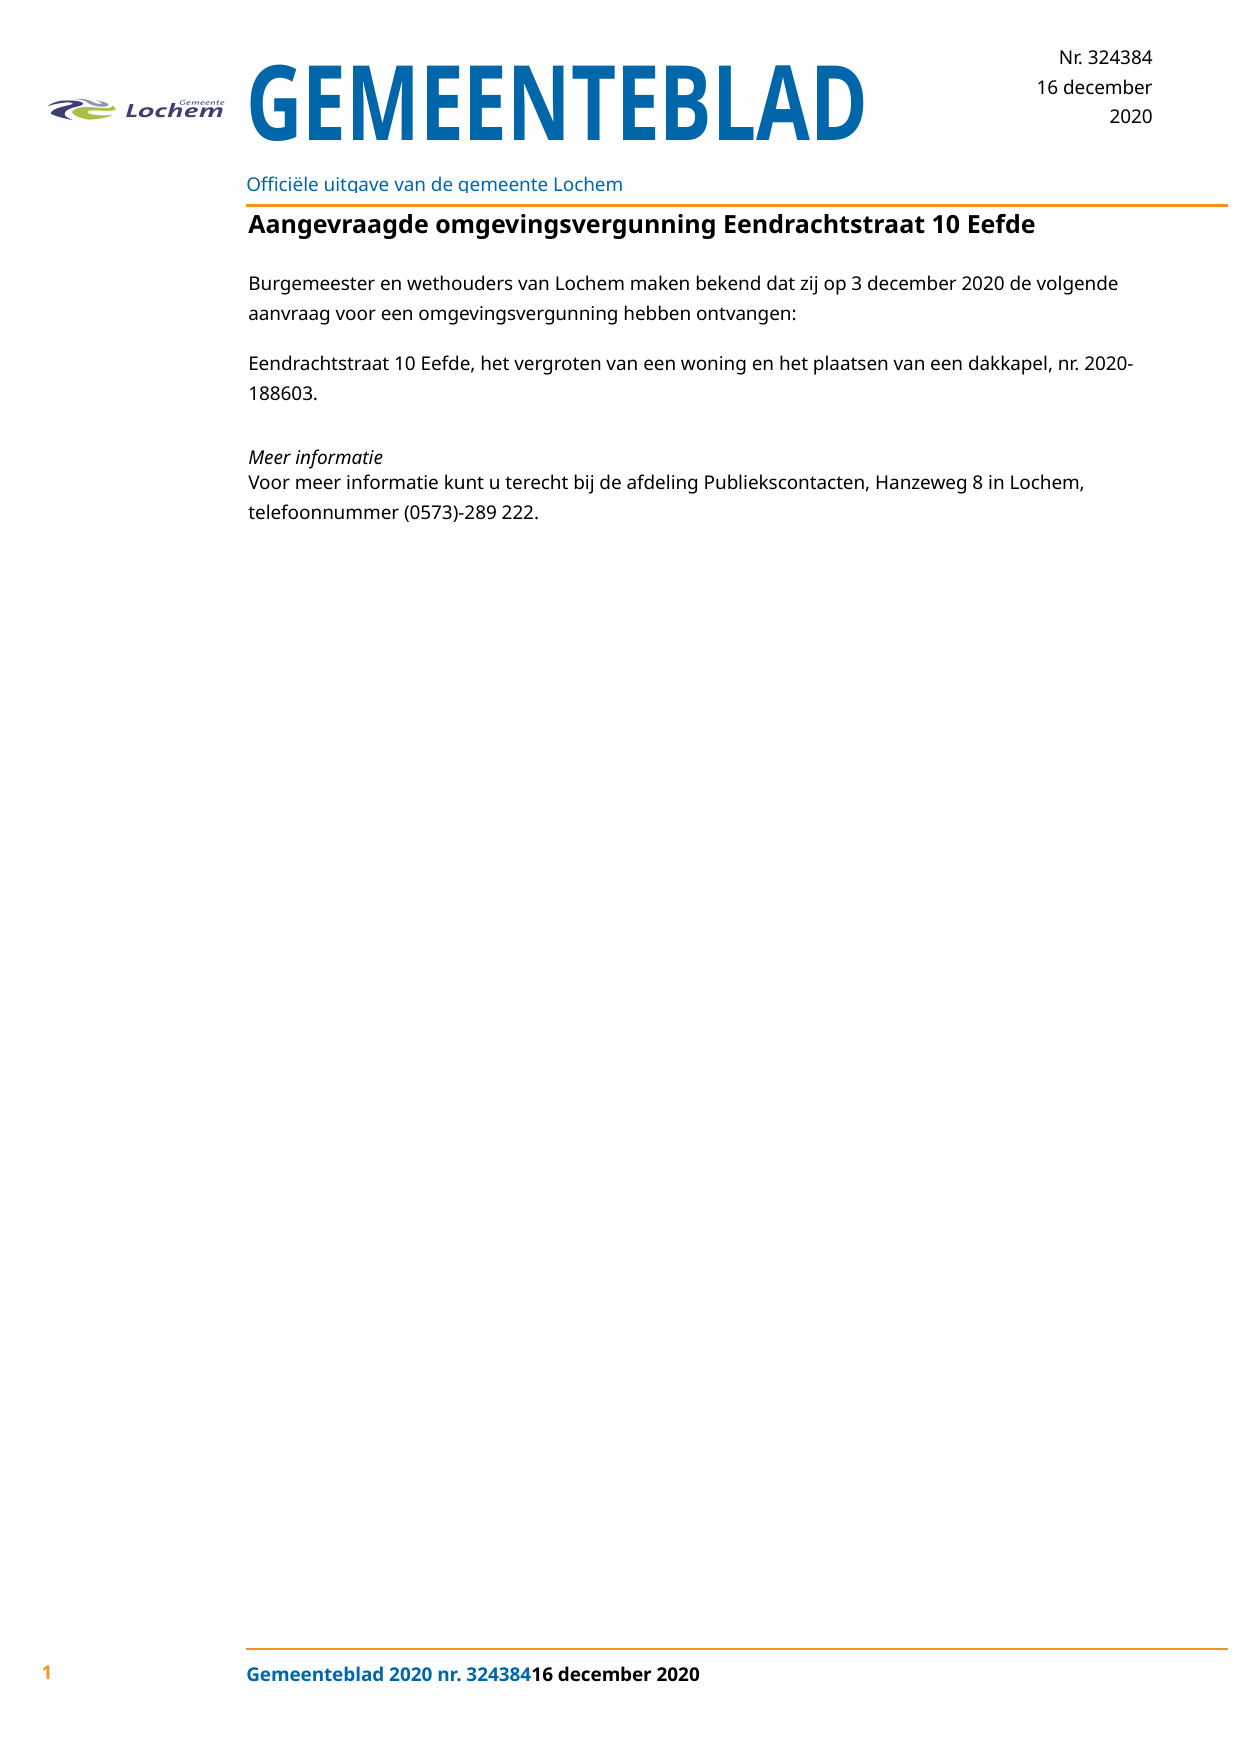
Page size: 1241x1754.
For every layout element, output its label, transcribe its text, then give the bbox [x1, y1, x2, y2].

text Meer informatie [248, 444, 1152, 469]
text Burgemeester en wethouders van Lochem maken bekend dat zij op 3 december 2020 de volgende aanvraag voor een omgevingsvergunning hebben ontvangen: [248, 270, 1152, 326]
picture [41, 47, 231, 172]
text Aangevraagde omgevingsvergunning Eendrachtstraat 10 Eefde [248, 207, 1152, 241]
text Eendrachtstraat 10 Eefde, het vergroten van een woning en het plaatsen van een dakkapel, nr. 2020-188603. [248, 350, 1152, 406]
text Voor meer informatie kunt u terecht bij de afdeling Publiekscontacten, Hanzeweg 8 in Lochem, telefoonnummer (0573)-289 222. [248, 469, 1152, 525]
